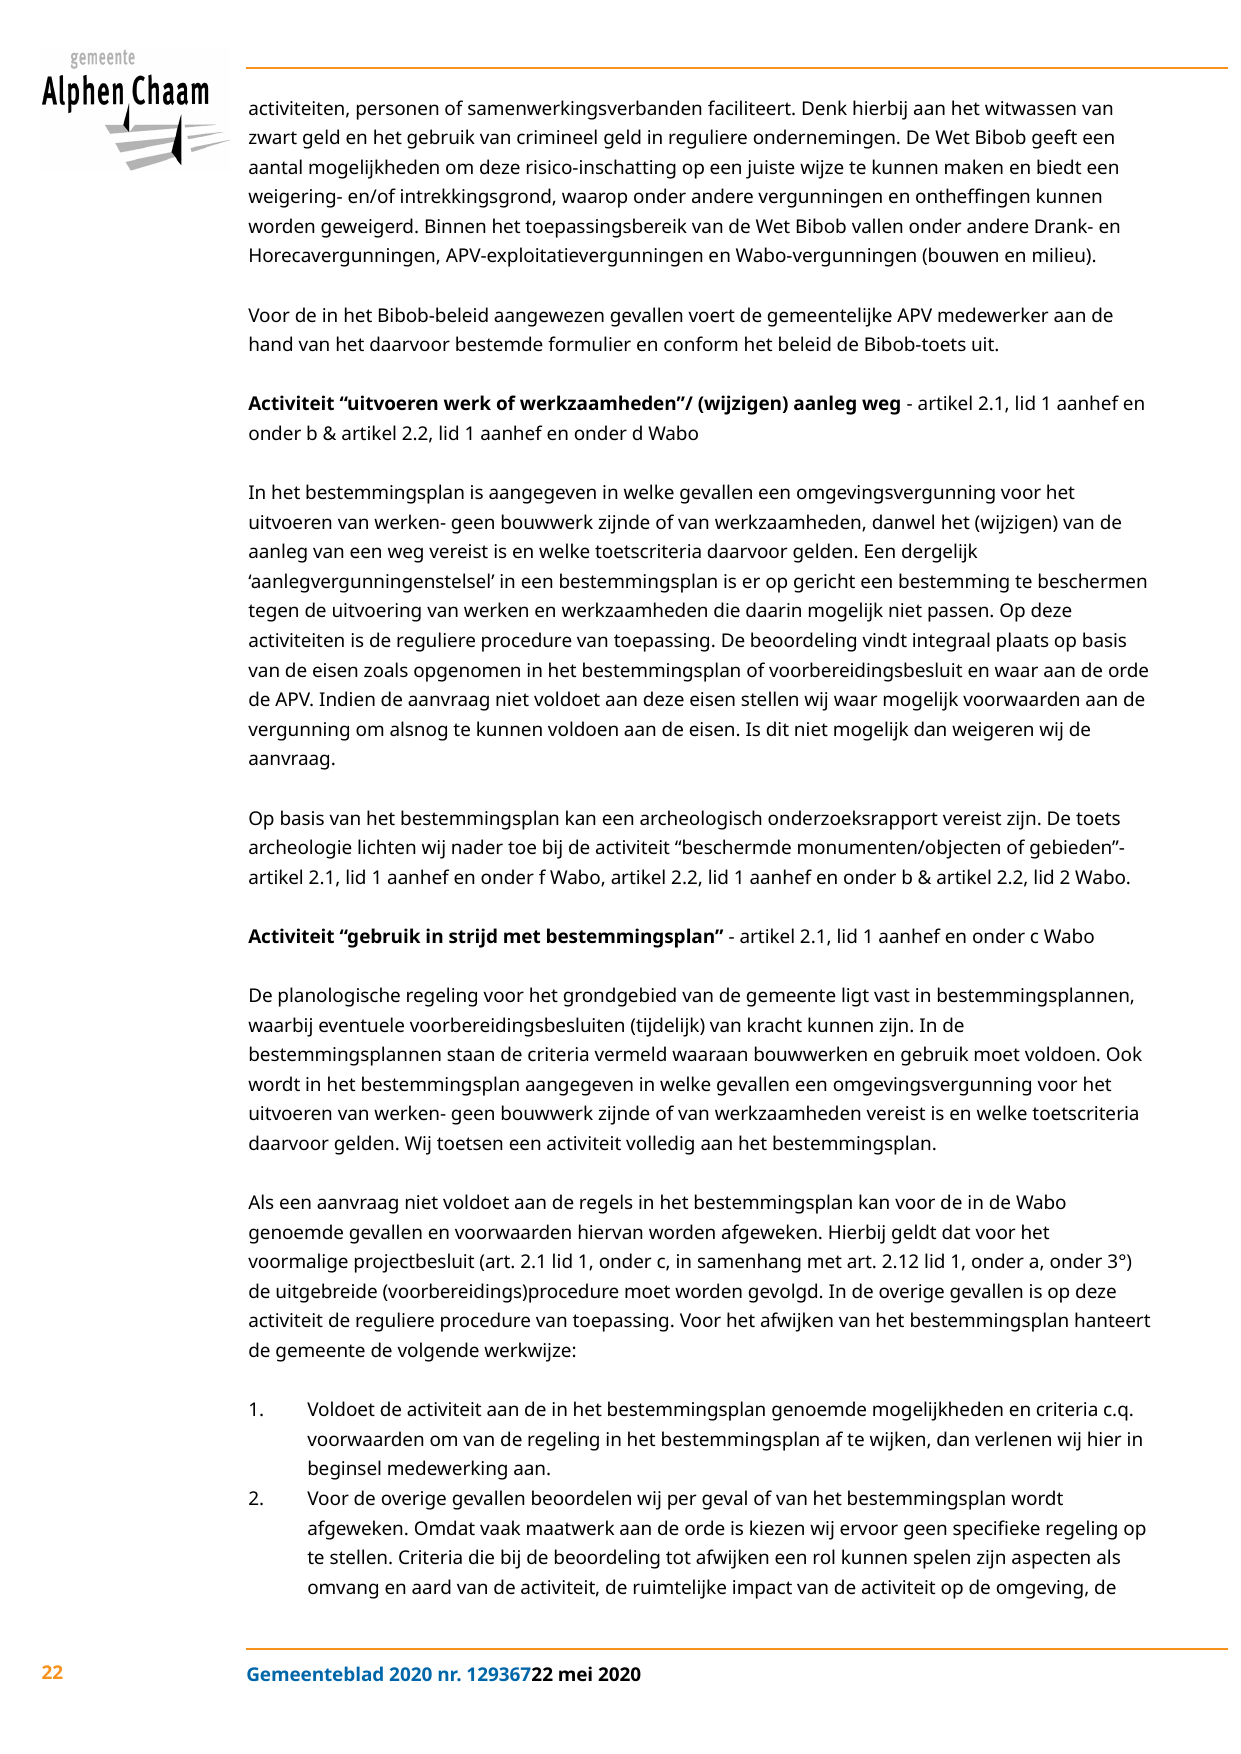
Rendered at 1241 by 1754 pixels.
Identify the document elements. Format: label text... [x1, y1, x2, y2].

list Voor de overige gevallen beoordelen wij per geval of van het bestemmingsplan wordt afgeweken. Omdat vaak maatwerk aan de orde is kiezen wij ervoor geen specifieke regeling op te stellen. Criteria die bij de beoordeling tot afwijken een rol kunnen spelen zijn aspecten als omvang en aard van de activiteit, de ruimtelijke impact van de activiteit op de omgeving, de [248, 1485, 1152, 1600]
picture [41, 47, 231, 172]
list Voldoet de activiteit aan de in het bestemmingsplan genoemde mogelijkheden en criteria c.q. voorwaarden om van de regeling in het bestemmingsplan af te wijken, dan verlenen wij hier in beginsel medewerking aan. [248, 1396, 1152, 1481]
text Als een aanvraag niet voldoet aan de regels in het bestemmingsplan kan voor de in de Wabo genoemde gevallen en voorwaarden hiervan worden afgeweken. Hierbij geldt dat voor het voormalige projectbesluit (art. 2.1 lid 1, onder c, in samenhang met art. 2.12 lid 1, onder a, onder 3°) de uitgebreide (voorbereidings)procedure moet worden gevolgd. In de overige gevallen is op deze activiteit de reguliere procedure van toepassing. Voor het afwijken van het bestemmingsplan hanteert de gemeente de volgende werkwijze: [248, 1189, 1152, 1363]
text Activiteit “gebruik in strijd met bestemmingsplan” - artikel 2.1, lid 1 aanhef en onder c Wabo [248, 923, 1152, 949]
text activiteiten, personen of samenwerkingsverbanden faciliteert. Denk hierbij aan het witwassen van zwart geld en het gebruik van crimineel geld in reguliere ondernemingen. De Wet Bibob geeft een aantal mogelijkheden om deze risico-inschatting op een juiste wijze te kunnen maken en biedt een weigering- en/of intrekkingsgrond, waarop onder andere vergunningen en ontheffingen kunnen worden geweigerd. Binnen het toepassingsbereik van de Wet Bibob vallen onder andere Drank- en Horecavergunningen, APV-exploitatievergunningen en Wabo-vergunningen (bouwen en milieu). [248, 95, 1152, 268]
text De planologische regeling voor het grondgebied van de gemeente ligt vast in bestemmingsplannen, waarbij eventuele voorbereidingsbesluiten (tijdelijk) van kracht kunnen zijn. In de bestemmingsplannen staan de criteria vermeld waaraan bouwwerken en gebruik moet voldoen. Ook wordt in het bestemmingsplan aangegeven in welke gevallen een omgevingsvergunning voor het uitvoeren van werken- geen bouwwerk zijnde of van werkzaamheden vereist is en welke toetscriteria daarvoor gelden. Wij toetsen een activiteit volledig aan het bestemmingsplan. [248, 982, 1152, 1156]
text Activiteit “uitvoeren werk of werkzaamheden”/ (wijzigen) aanleg weg - artikel 2.1, lid 1 aanhef en onder b & artikel 2.2, lid 1 aanhef en onder d Wabo [248, 391, 1152, 446]
text In het bestemmingsplan is aangegeven in welke gevallen een omgevingsvergunning voor het uitvoeren van werken- geen bouwwerk zijnde of van werkzaamheden, danwel het (wijzigen) van de aanleg van een weg vereist is en welke toetscriteria daarvoor gelden. Een dergelijk ‘aanlegvergunningenstelsel’ in een bestemmingsplan is er op gericht een bestemming te beschermen tegen de uitvoering van werken en werkzaamheden die daarin mogelijk niet passen. Op deze activiteiten is de reguliere procedure van toepassing. De beoordeling vindt integraal plaats op basis van de eisen zoals opgenomen in het bestemmingsplan of voorbereidingsbesluit en waar aan de orde de APV. Indien de aanvraag niet voldoet aan deze eisen stellen wij waar mogelijk voorwaarden aan de vergunning om alsnog te kunnen voldoen aan de eisen. Is dit niet mogelijk dan weigeren wij de aanvraag. [248, 479, 1152, 771]
text Op basis van het bestemmingsplan kan een archeologisch onderzoeksrapport vereist zijn. De toets archeologie lichten wij nader toe bij de activiteit “beschermde monumenten/objecten of gebieden”- artikel 2.1, lid 1 aanhef en onder f Wabo, artikel 2.2, lid 1 aanhef en onder b & artikel 2.2, lid 2 Wabo. [248, 805, 1152, 890]
text Voor de in het Bibob-beleid aangewezen gevallen voert de gemeentelijke APV medewerker aan de hand van het daarvoor bestemde formulier en conform het beleid de Bibob-toets uit. [248, 302, 1152, 357]
